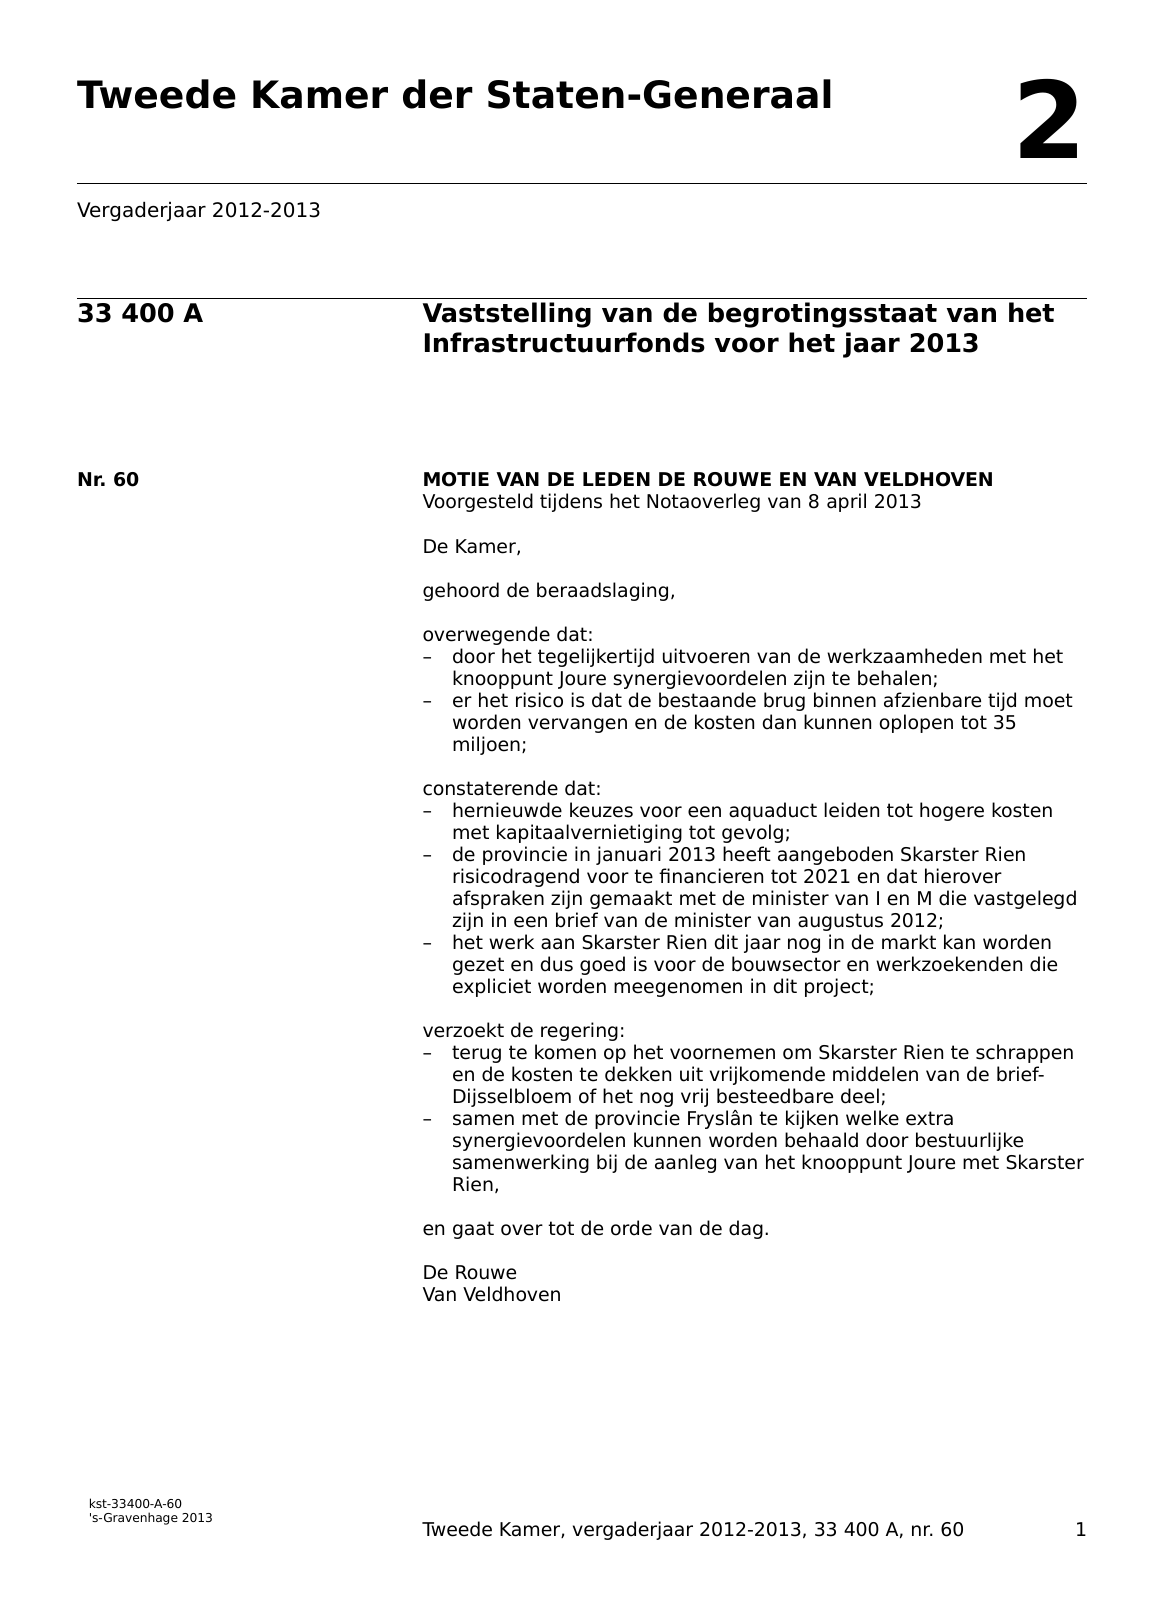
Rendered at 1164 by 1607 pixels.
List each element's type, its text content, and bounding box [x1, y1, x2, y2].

subtitle Nr. 60 MOTIE VAN DE LEDEN DE ROUWE EN VAN VELDHOVEN [77, 469, 1087, 491]
text en gaat over tot de orde van de dag. [422, 1218, 1087, 1240]
text – de provincie in januari 2013 heeft aangeboden Skarster Rien risicodragend voor te financieren tot 2021 en dat hierover afspraken zijn gemaakt met de minister van I en M die vastgelegd zijn in een brief van de minister van augustus 2012; [422, 844, 1087, 932]
text gehoord de beraadslaging, [422, 580, 1087, 602]
subtitle 33 400 A Vaststelling van de begrotingsstaat van het Infrastructuurfonds voor het jaar 2013 [77, 299, 1087, 358]
text – er het risico is dat de bestaande brug binnen afzienbare tijd moet worden vervangen en de kosten dan kunnen oplopen tot 35 miljoen; [422, 690, 1087, 756]
text – het werk aan Skarster Rien dit jaar nog in de markt kan worden gezet en dus goed is voor de bouwsector en werkzoekenden die expliciet worden meegenomen in dit project; [422, 932, 1087, 998]
table_header Tweede Kamer der Staten-Generaal [77, 59, 886, 183]
text De Kamer, [422, 536, 1087, 557]
text – hernieuwde keuzes voor een aquaduct leiden tot hogere kosten met kapitaalvernietiging tot gevolg; [422, 800, 1087, 844]
text 's-Gravenhage 2013 [88, 1511, 323, 1525]
text constaterende dat: [422, 778, 1087, 800]
text verzoekt de regering: [422, 1020, 1087, 1042]
text overwegende dat: [422, 624, 1087, 646]
text kst-33400-A-60 [88, 1497, 323, 1511]
text Voorgesteld tijdens het Notaoverleg van 8 april 2013 [422, 491, 1087, 513]
text – terug te komen op het voornemen om Skarster Rien te schrappen en de kosten te dekken uit vrijkomende middelen van de brief-Dijsselbloem of het nog vrij besteedbare deel; [422, 1042, 1087, 1108]
table_cell Vergaderjaar 2012-2013 [77, 184, 1087, 298]
text Van Veldhoven [422, 1284, 1087, 1306]
text – samen met de provincie Fryslân te kijken welke extra synergievoordelen kunnen worden behaald door bestuurlijke samenwerking bij de aanleg van het knooppunt Joure met Skarster Rien, [422, 1108, 1087, 1196]
table_header 2 [886, 59, 1087, 183]
text De Rouwe [422, 1262, 1087, 1284]
text – door het tegelijkertijd uitvoeren van de werkzaamheden met het knooppunt Joure synergievoordelen zijn te behalen; [422, 646, 1087, 690]
